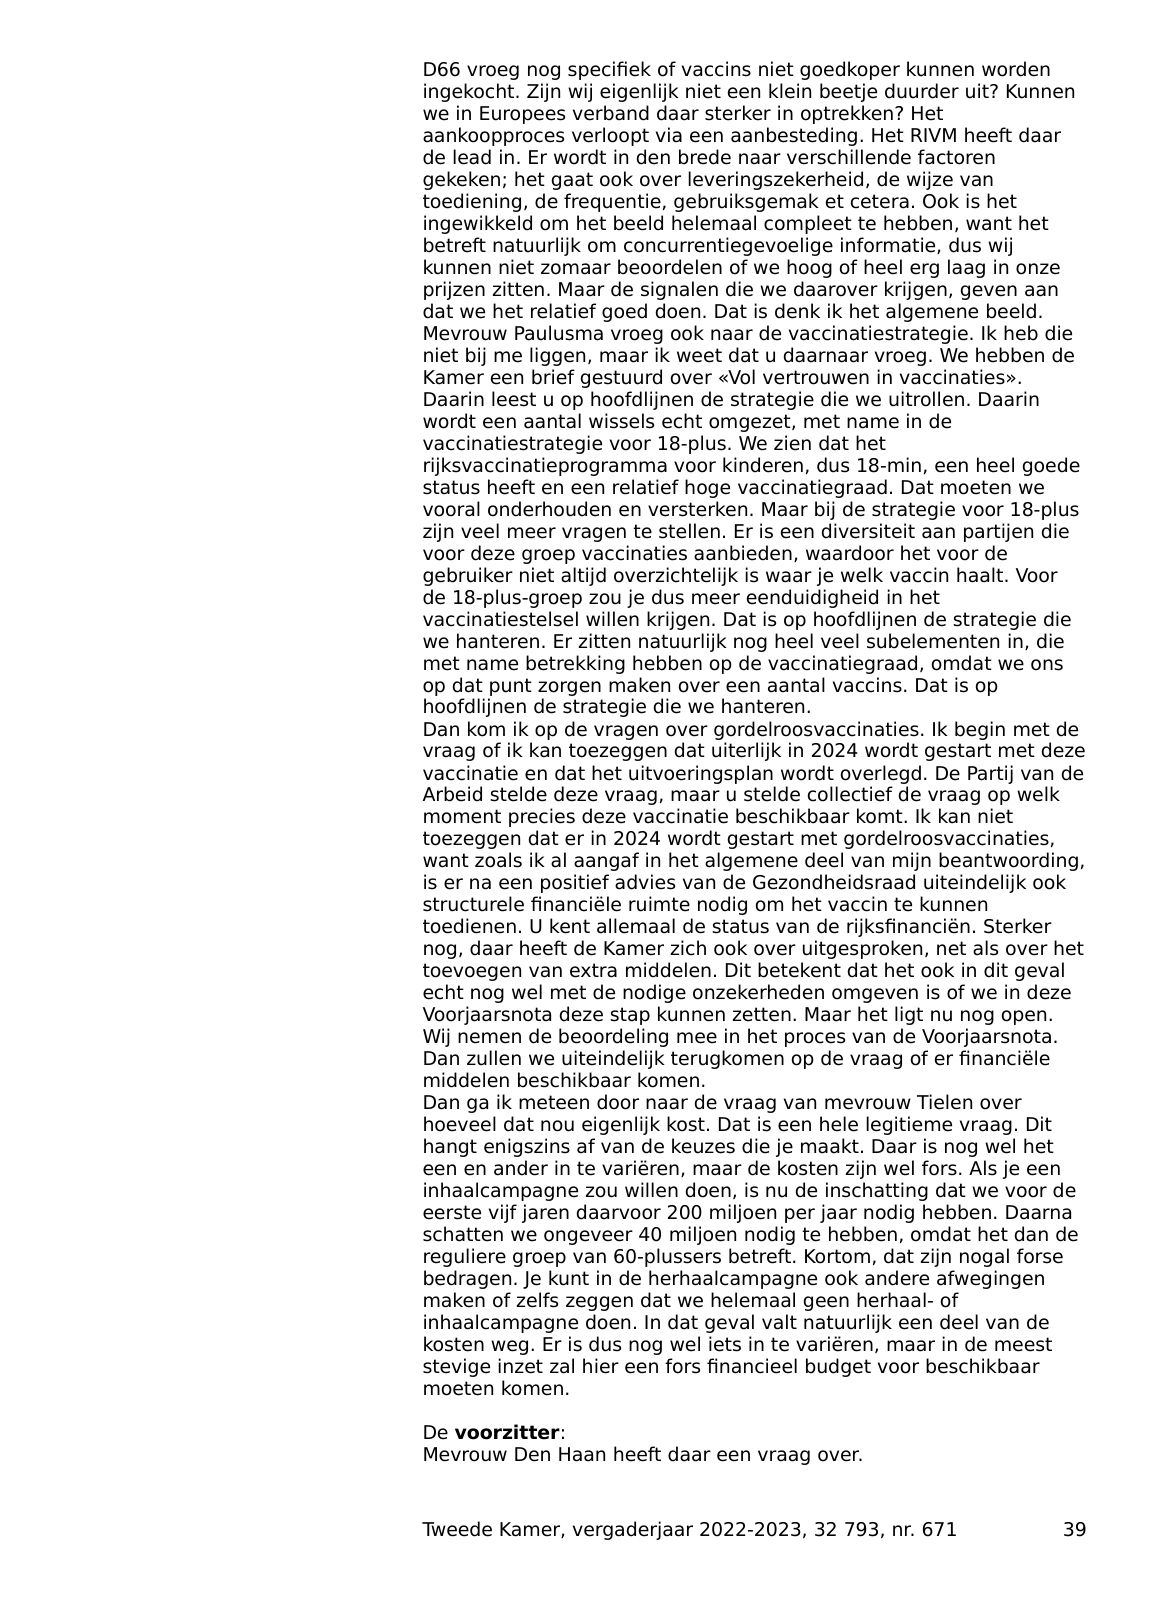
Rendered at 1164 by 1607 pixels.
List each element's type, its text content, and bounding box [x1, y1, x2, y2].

text Mevrouw Den Haan heeft daar een vraag over. [422, 1444, 1087, 1466]
text D66 vroeg nog specifiek of vaccins niet goedkoper kunnen worden ingekocht. Zijn wij eigenlijk niet een klein beetje duurder uit? Kunnen we in Europees verband daar sterker in optrekken? Het aankoopproces verloopt via een aanbesteding. Het RIVM heeft daar de lead in. Er wordt in den brede naar verschillende factoren gekeken; het gaat ook over leveringszekerheid, de wijze van toediening, de frequentie, gebruiksgemak et cetera. Ook is het ingewikkeld om het beeld helemaal compleet te hebben, want het betreft natuurlijk om concurrentiegevoelige informatie, dus wij kunnen niet zomaar beoordelen of we hoog of heel erg laag in onze prijzen zitten. Maar de signalen die we daarover krijgen, geven aan dat we het relatief goed doen. Dat is denk ik het algemene beeld. [422, 59, 1087, 323]
text Dan ga ik meteen door naar de vraag van mevrouw Tielen over hoeveel dat nou eigenlijk kost. Dat is een hele legitieme vraag. Dit hangt enigszins af van de keuzes die je maakt. Daar is nog wel het een en ander in te variëren, maar de kosten zijn wel fors. Als je een inhaalcampagne zou willen doen, is nu de inschatting dat we voor de eerste vijf jaren daarvoor 200 miljoen per jaar nodig hebben. Daarna schatten we ongeveer 40 miljoen nodig te hebben, omdat het dan de reguliere groep van 60-plussers betreft. Kortom, dat zijn nogal forse bedragen. Je kunt in de herhaalcampagne ook andere afwegingen maken of zelfs zeggen dat we helemaal geen herhaal- of inhaalcampagne doen. In dat geval valt natuurlijk een deel van de kosten weg. Er is dus nog wel iets in te variëren, maar in de meest stevige inzet zal hier een fors financieel budget voor beschikbaar moeten komen. [422, 1092, 1087, 1400]
text Dan kom ik op de vragen over gordelroosvaccinaties. Ik begin met de vraag of ik kan toezeggen dat uiterlijk in 2024 wordt gestart met deze vaccinatie en dat het uitvoeringsplan wordt overlegd. De Partij van de Arbeid stelde deze vraag, maar u stelde collectief de vraag op welk moment precies deze vaccinatie beschikbaar komt. Ik kan niet toezeggen dat er in 2024 wordt gestart met gordelroosvaccinaties, want zoals ik al aangaf in het algemene deel van mijn beantwoording, is er na een positief advies van de Gezondheidsraad uiteindelijk ook structurele financiële ruimte nodig om het vaccin te kunnen toedienen. U kent allemaal de status van de rijksfinanciën. Sterker nog, daar heeft de Kamer zich ook over uitgesproken, net als over het toevoegen van extra middelen. Dit betekent dat het ook in dit geval echt nog wel met de nodige onzekerheden omgeven is of we in deze Voorjaarsnota deze stap kunnen zetten. Maar het ligt nu nog open. Wij nemen de beoordeling mee in het proces van de Voorjaarsnota. Dan zullen we uiteindelijk terugkomen op de vraag of er financiële middelen beschikbaar komen. [422, 718, 1087, 1092]
text Mevrouw Paulusma vroeg ook naar de vaccinatiestrategie. Ik heb die niet bij me liggen, maar ik weet dat u daarnaar vroeg. We hebben de Kamer een brief gestuurd over «Vol vertrouwen in vaccinaties». Daarin leest u op hoofdlijnen de strategie die we uitrollen. Daarin wordt een aantal wissels echt omgezet, met name in de vaccinatiestrategie voor 18-plus. We zien dat het rijksvaccinatieprogramma voor kinderen, dus 18-min, een heel goede status heeft en een relatief hoge vaccinatiegraad. Dat moeten we vooral onderhouden en versterken. Maar bij de strategie voor 18-plus zijn veel meer vragen te stellen. Er is een diversiteit aan partijen die voor deze groep vaccinaties aanbieden, waardoor het voor de gebruiker niet altijd overzichtelijk is waar je welk vaccin haalt. Voor de 18-plus-groep zou je dus meer eenduidigheid in het vaccinatiestelsel willen krijgen. Dat is op hoofdlijnen de strategie die we hanteren. Er zitten natuurlijk nog heel veel subelementen in, die met name betrekking hebben op de vaccinatiegraad, omdat we ons op dat punt zorgen maken over een aantal vaccins. Dat is op hoofdlijnen de strategie die we hanteren. [422, 323, 1087, 718]
text De voorzitter: [422, 1422, 1087, 1444]
